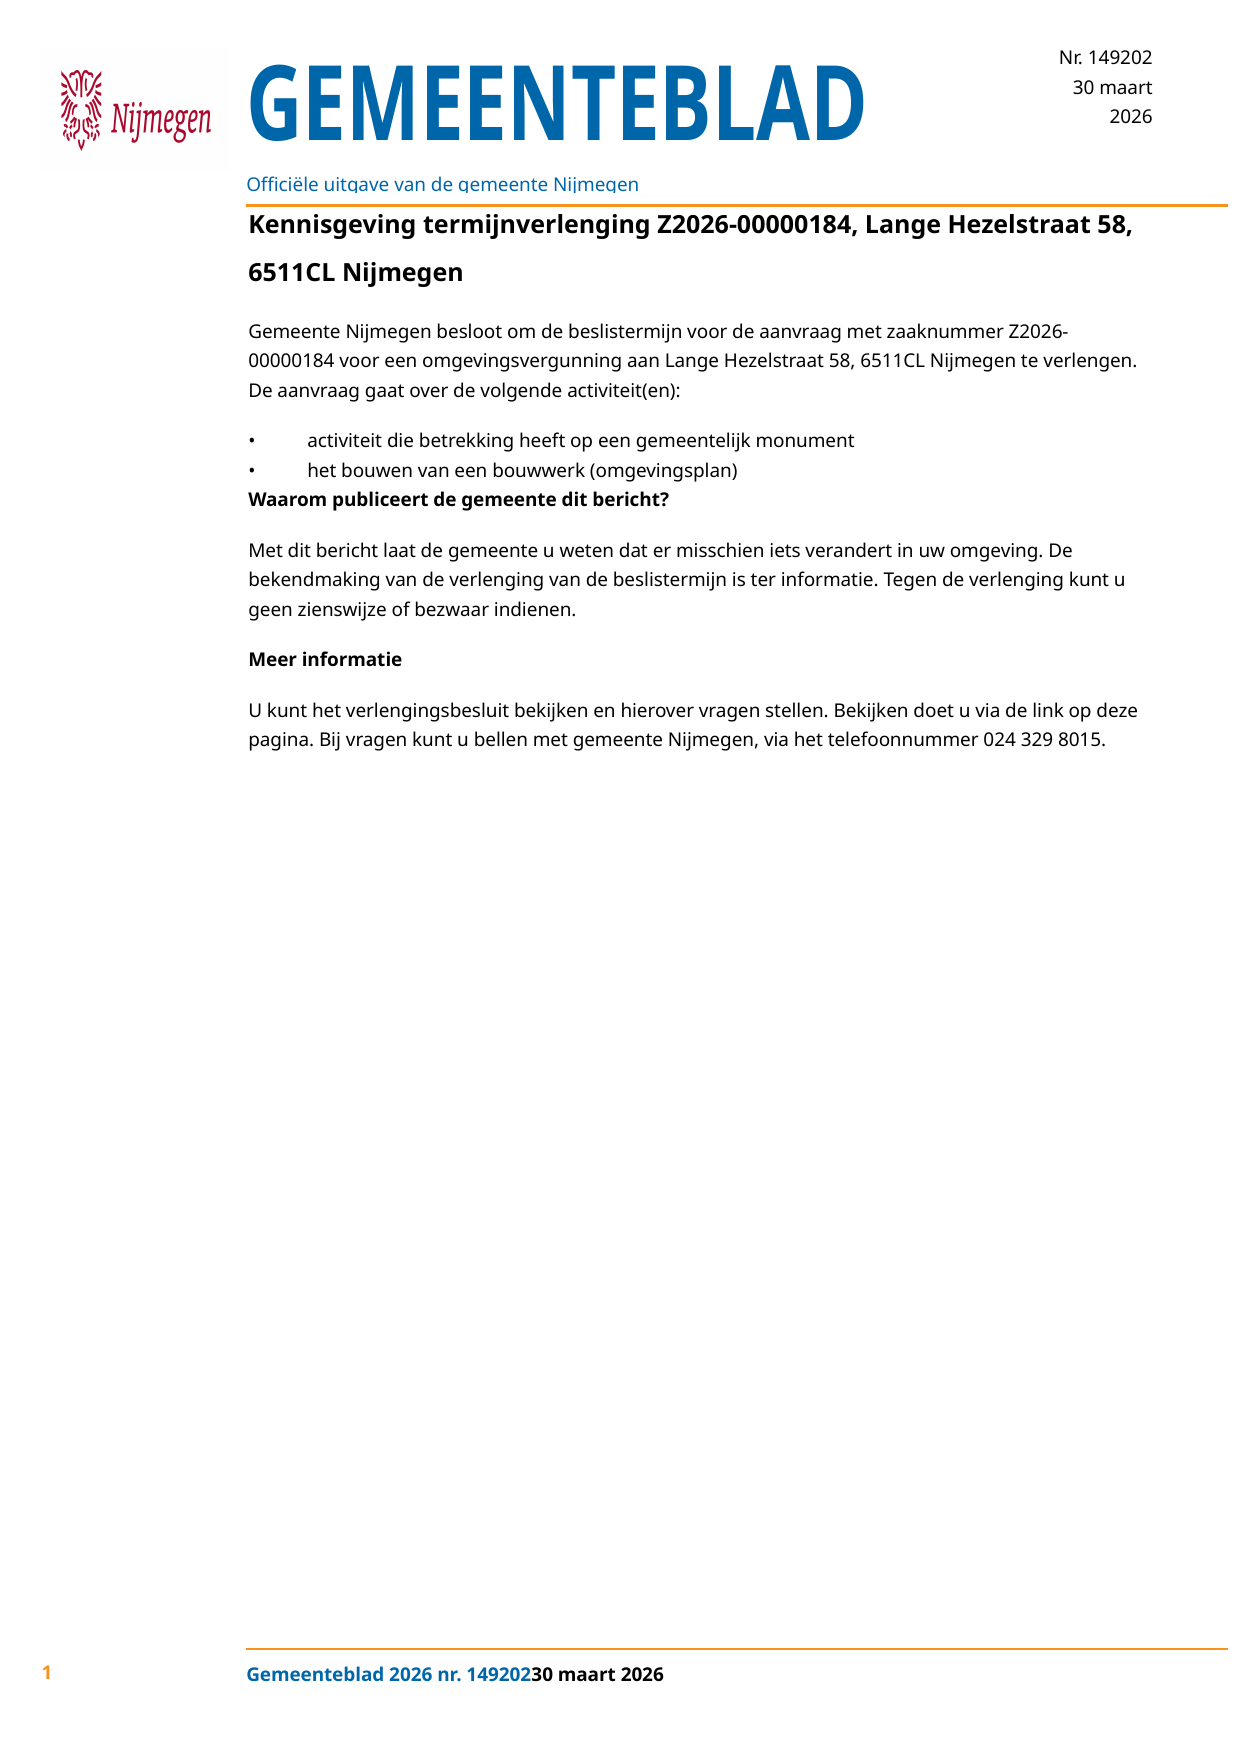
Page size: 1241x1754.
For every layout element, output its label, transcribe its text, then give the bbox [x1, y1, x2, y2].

list het bouwen van een bouwwerk (omgevingsplan) [248, 457, 1152, 483]
text Kennisgeving termijnverlenging Z2026-00000184, Lange Hezelstraat 58, 6511CL Nijmegen [248, 207, 1152, 288]
text Meer informatie [248, 647, 1152, 672]
text Gemeente Nijmegen besloot om de beslistermijn voor de aanvraag met zaaknummer Z2026-00000184 voor een omgevingsvergunning aan Lange Hezelstraat 58, 6511CL Nijmegen te verlengen. De aanvraag gaat over de volgende activiteit(en): [248, 318, 1152, 403]
picture [41, 47, 231, 172]
list activiteit die betrekking heeft op een gemeentelijk monument [248, 427, 1152, 453]
text Waarom publiceert de gemeente dit bericht? [248, 487, 1152, 512]
text U kunt het verlengingsbesluit bekijken en hierover vragen stellen. Bekijken doet u via de link op deze pagina. Bij vragen kunt u bellen met gemeente Nijmegen, via het telefoonnummer 024 329 8015. [248, 697, 1152, 752]
text Met dit bericht laat de gemeente u weten dat er misschien iets verandert in uw omgeving. De bekendmaking van de verlenging van de beslistermijn is ter informatie. Tegen de verlenging kunt u geen zienswijze of bezwaar indienen. [248, 537, 1152, 622]
